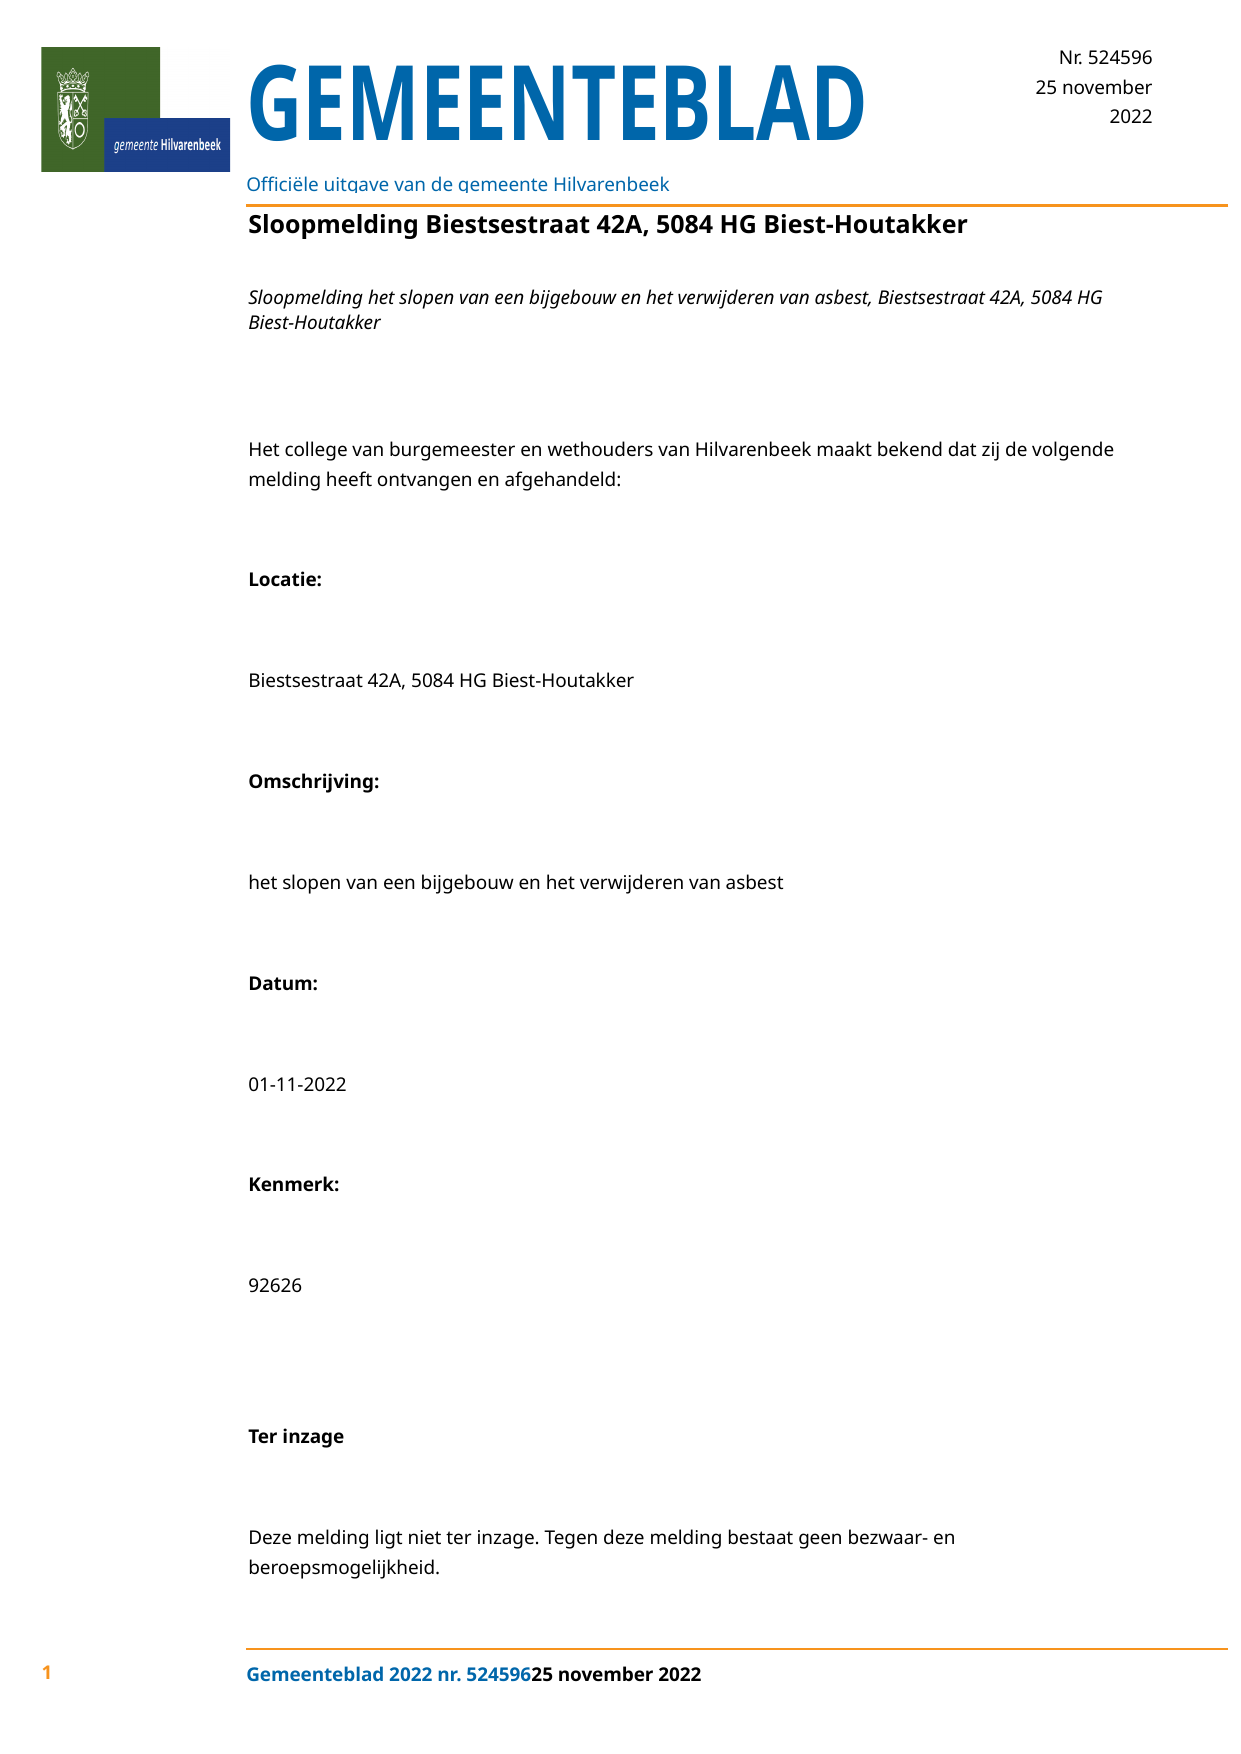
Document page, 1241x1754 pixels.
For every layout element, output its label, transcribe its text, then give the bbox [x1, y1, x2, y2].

text Omschrijving: [248, 768, 1152, 794]
text het slopen van een bijgebouw en het verwijderen van asbest [248, 869, 1152, 895]
text Locatie: [248, 567, 1152, 592]
text Datum: [248, 970, 1152, 996]
text Deze melding ligt niet ter inzage. Tegen deze melding bestaat geen bezwaar- en beroepsmogelijkheid. [248, 1524, 1152, 1580]
text Sloopmelding Biestsestraat 42A, 5084 HG Biest-Houtakker [248, 207, 1152, 241]
text Sloopmelding het slopen van een bijgebouw en het verwijderen van asbest, Biestsestraat 42A, 5084 HG Biest-Houtakker [248, 284, 1152, 335]
text Ter inzage [248, 1424, 1152, 1449]
picture [41, 47, 231, 172]
text Kenmerk: [248, 1172, 1152, 1197]
text Het college van burgemeester en wethouders van Hilvarenbeek maakt bekend dat zij de volgende melding heeft ontvangen en afgehandeld: [248, 436, 1152, 491]
text 92626 [248, 1272, 1152, 1298]
text Biestsestraat 42A, 5084 HG Biest-Houtakker [248, 667, 1152, 693]
text 01-11-2022 [248, 1071, 1152, 1096]
